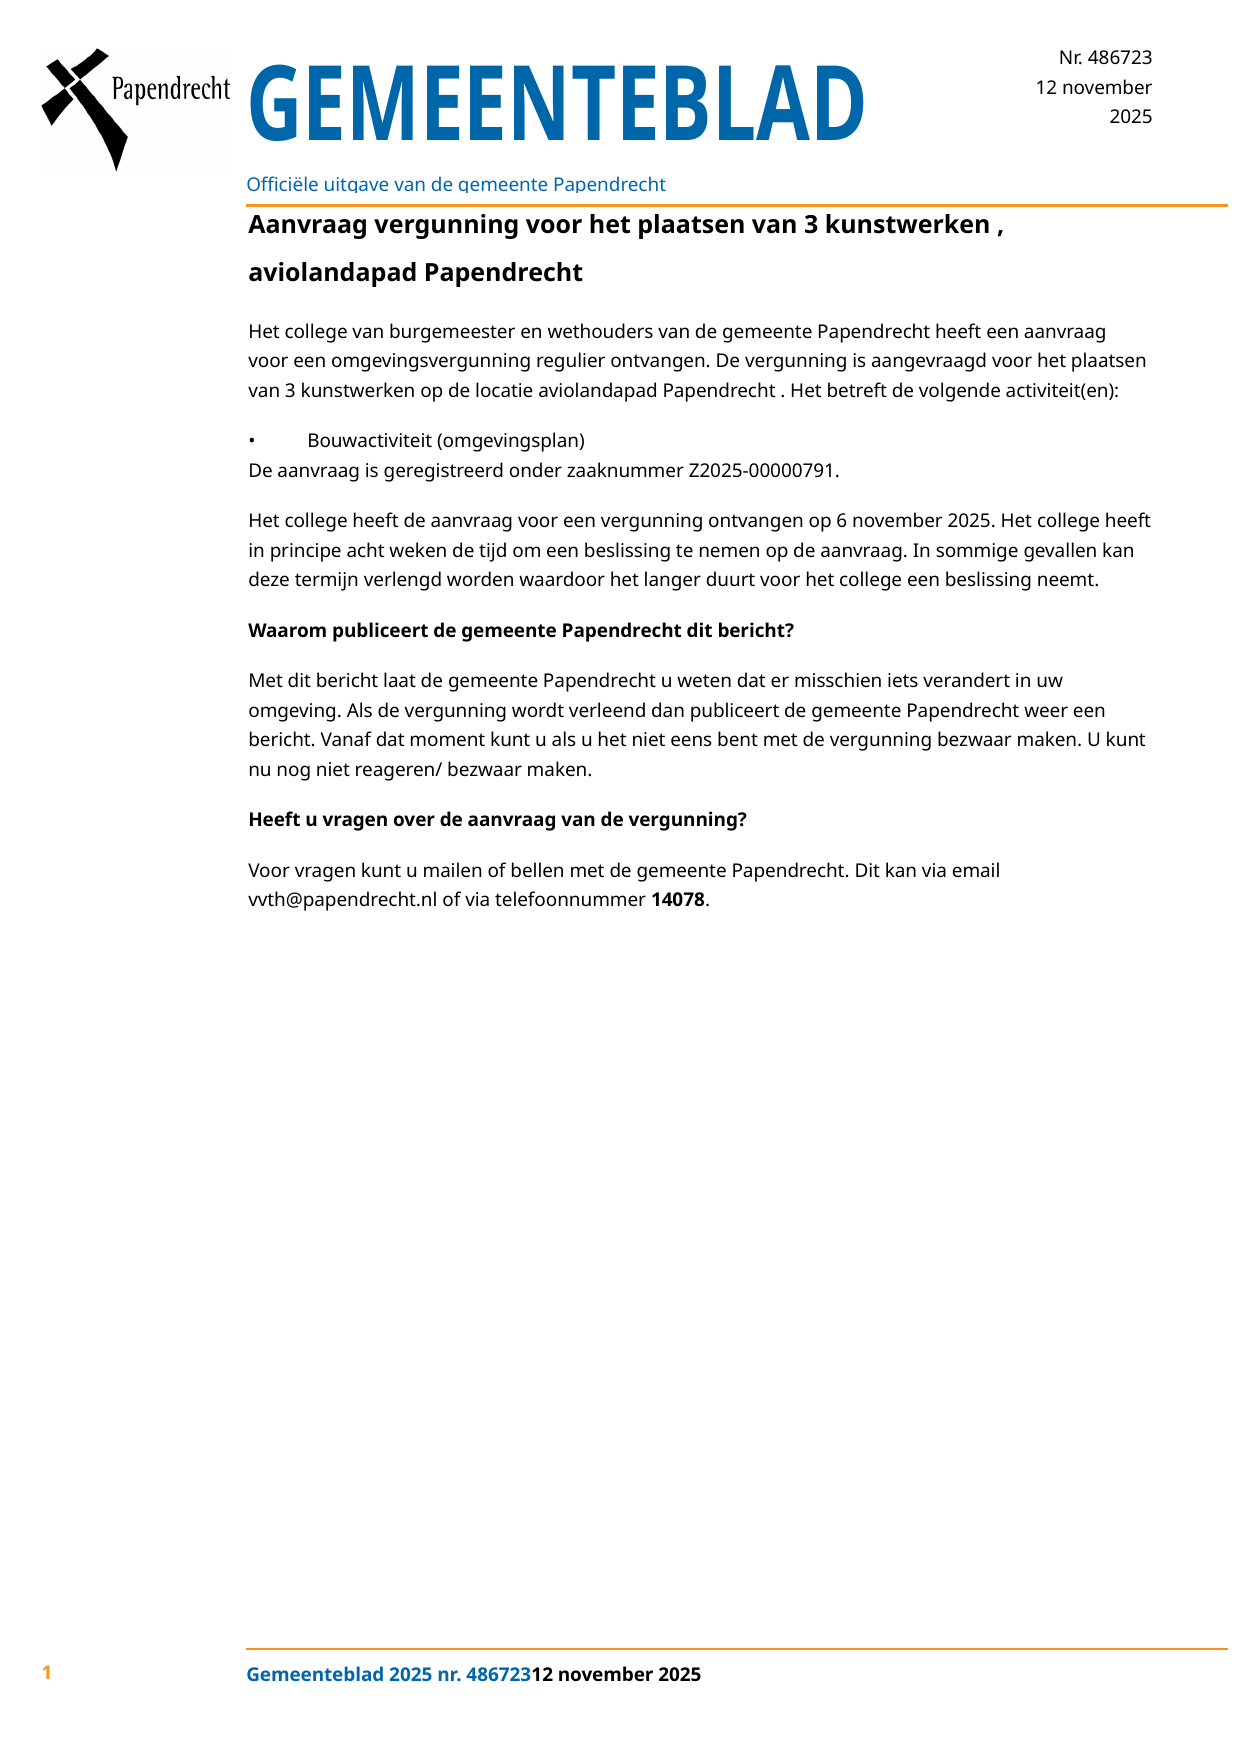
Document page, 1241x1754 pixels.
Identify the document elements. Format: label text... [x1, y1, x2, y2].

picture [41, 47, 231, 172]
text Met dit bericht laat de gemeente Papendrecht u weten dat er misschien iets verandert in uw omgeving. Als de vergunning wordt verleend dan publiceert de gemeente Papendrecht weer een bericht. Vanaf dat moment kunt u als u het niet eens bent met de vergunning bezwaar maken. U kunt nu nog niet reageren/ bezwaar maken. [248, 667, 1152, 782]
text Aanvraag vergunning voor het plaatsen van 3 kunstwerken , aviolandapad Papendrecht [248, 207, 1152, 288]
list Bouwactiviteit (omgevingsplan) [248, 427, 1152, 453]
text Waarom publiceert de gemeente Papendrecht dit bericht? [248, 617, 1152, 643]
text Het college van burgemeester en wethouders van de gemeente Papendrecht heeft een aanvraag voor een omgevingsvergunning regulier ontvangen. De vergunning is aangevraagd voor het plaatsen van 3 kunstwerken op de locatie aviolandapad Papendrecht . Het betreft de volgende activiteit(en): [248, 318, 1152, 403]
text Heeft u vragen over de aanvraag van de vergunning? [248, 807, 1152, 832]
text Voor vragen kunt u mailen of bellen met de gemeente Papendrecht. Dit kan via email vvth@papendrecht.nl of via telefoonnummer 14078. [248, 857, 1152, 912]
text De aanvraag is geregistreerd onder zaaknummer Z2025-00000791. [248, 457, 1152, 483]
text Het college heeft de aanvraag voor een vergunning ontvangen op 6 november 2025. Het college heeft in principe acht weken de tijd om een beslissing te nemen op de aanvraag. In sommige gevallen kan deze termijn verlengd worden waardoor het langer duurt voor het college een beslissing neemt. [248, 507, 1152, 592]
